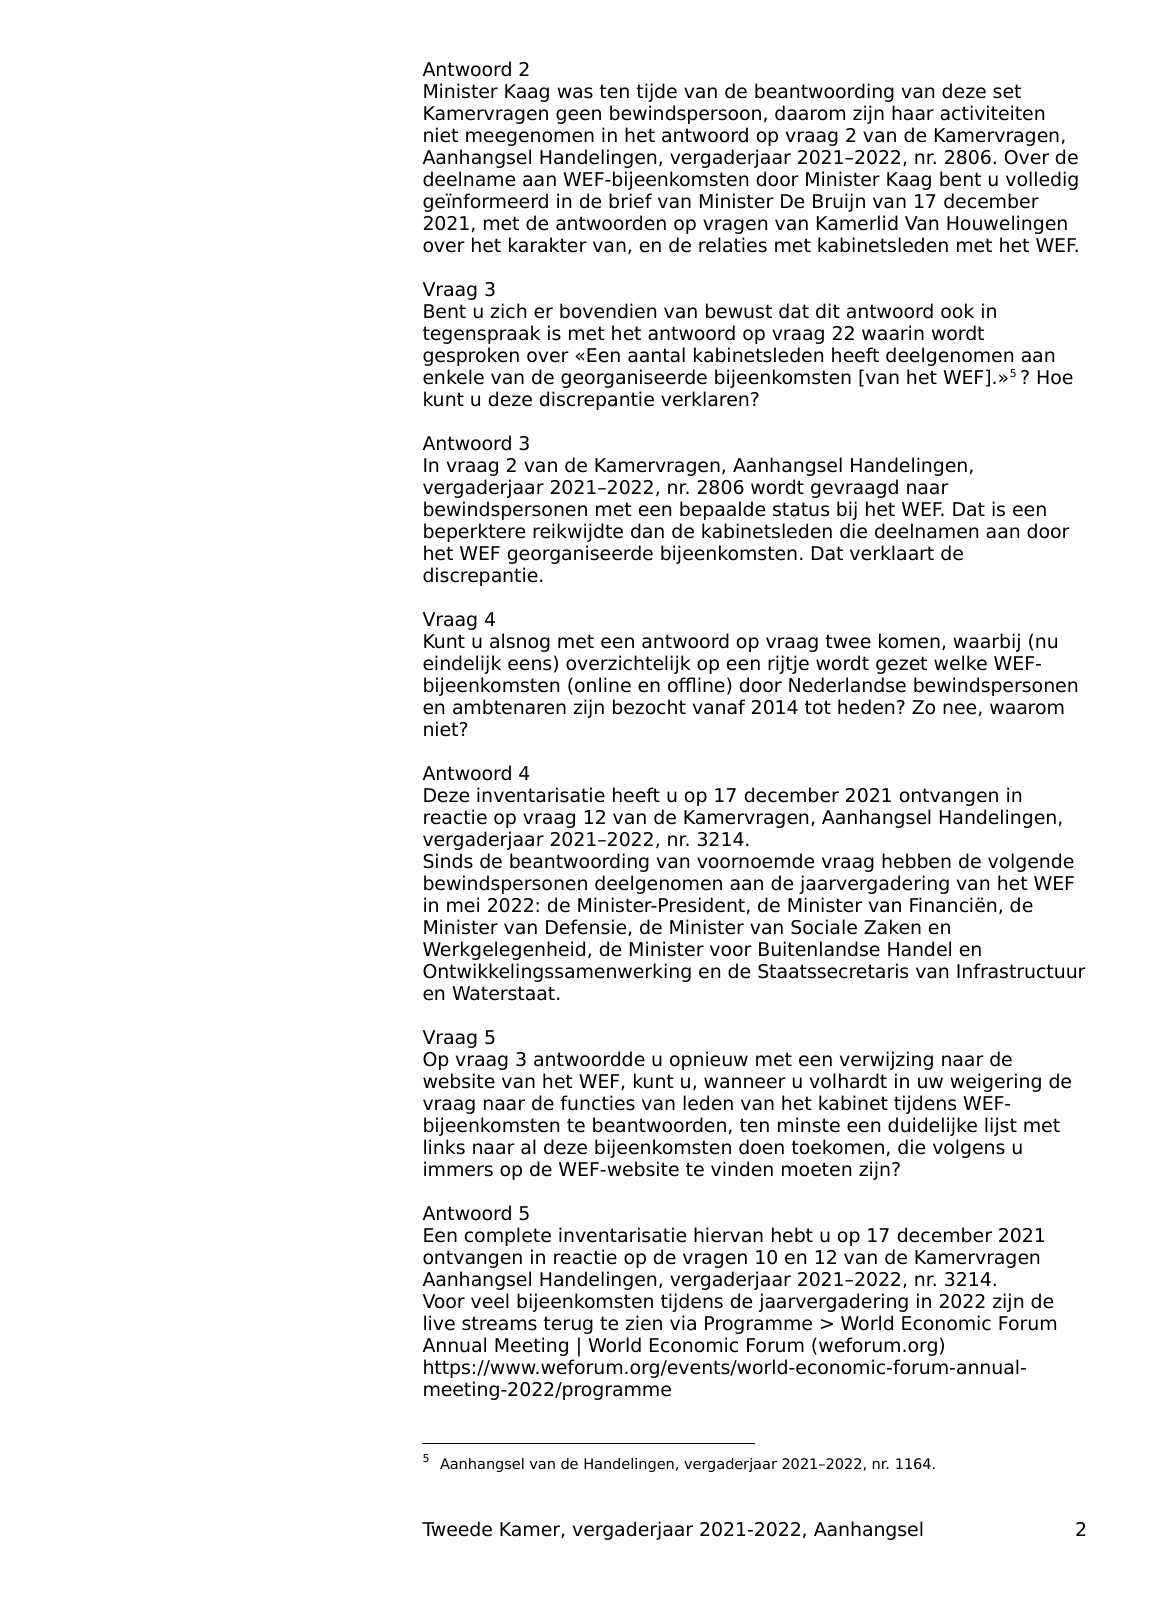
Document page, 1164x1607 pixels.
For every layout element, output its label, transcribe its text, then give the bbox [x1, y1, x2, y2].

text Kunt u alsnog met een antwoord op vraag twee komen, waarbij (nu eindelijk eens) overzichtelijk op een rijtje wordt gezet welke WEF-bijeenkomsten (online en offline) door Nederlandse bewindspersonen en ambtenaren zijn bezocht vanaf 2014 tot heden? Zo nee, waarom niet? [422, 631, 1087, 741]
text Antwoord 2 [422, 59, 1087, 81]
text Antwoord 5 [422, 1203, 1087, 1225]
text Antwoord 3 [422, 433, 1087, 455]
text Op vraag 3 antwoordde u opnieuw met een verwijzing naar de website van het WEF, kunt u, wanneer u volhardt in uw weigering de vraag naar de functies van leden van het kabinet tijdens WEF-bijeenkomsten te beantwoorden, ten minste een duidelijke lijst met links naar al deze bijeenkomsten doen toekomen, die volgens u immers op de WEF-website te vinden moeten zijn? [422, 1049, 1087, 1181]
text Vraag 4 [422, 609, 1087, 631]
text Sinds de beantwoording van voornoemde vraag hebben de volgende bewindspersonen deelgenomen aan de jaarvergadering van het WEF in mei 2022: de Minister-President, de Minister van Financiën, de Minister van Defensie, de Minister van Sociale Zaken en Werkgelegenheid, de Minister voor Buitenlandse Handel en Ontwikkelingssamenwerking en de Staatssecretaris van Infrastructuur en Waterstaat. [422, 851, 1087, 1005]
text Vraag 5 [422, 1027, 1087, 1049]
text Bent u zich er bovendien van bewust dat dit antwoord ook in tegenspraak is met het antwoord op vraag 22 waarin wordt gesproken over «Een aantal kabinetsleden heeft deelgenomen aan enkele van de georganiseerde bijeenkomsten [van het WEF].»? Hoe kunt u deze discrepantie verklaren? [422, 301, 1087, 411]
text In vraag 2 van de Kamervragen, Aanhangsel Handelingen, vergaderjaar 2021–2022, nr. 2806 wordt gevraagd naar bewindspersonen met een bepaalde status bij het WEF. Dat is een beperktere reikwijdte dan de kabinetsleden die deelnamen aan door het WEF georganiseerde bijeenkomsten. Dat verklaart de discrepantie. [422, 455, 1087, 587]
text Aanhangsel van de Handelingen, vergaderjaar 2021–2022, nr. 1164. [422, 1452, 1087, 1474]
text https://www.weforum.org/events/world-economic-forum-annual-meeting-2022/programme [422, 1357, 1087, 1401]
text Een complete inventarisatie hiervan hebt u op 17 december 2021 ontvangen in reactie op de vragen 10 en 12 van de Kamervragen Aanhangsel Handelingen, vergaderjaar 2021–2022, nr. 3214. [422, 1225, 1087, 1291]
text Antwoord 4 [422, 763, 1087, 785]
text Minister Kaag was ten tijde van de beantwoording van deze set Kamervragen geen bewindspersoon, daarom zijn haar activiteiten niet meegenomen in het antwoord op vraag 2 van de Kamervragen, Aanhangsel Handelingen, vergaderjaar 2021–2022, nr. 2806. Over de deelname aan WEF-bijeenkomsten door Minister Kaag bent u volledig geïnformeerd in de brief van Minister De Bruijn van 17 december 2021, met de antwoorden op vragen van Kamerlid Van Houwelingen over het karakter van, en de relaties met kabinetsleden met het WEF. [422, 81, 1087, 257]
text Voor veel bijeenkomsten tijdens de jaarvergadering in 2022 zijn de live streams terug te zien via Programme > World Economic Forum Annual Meeting | World Economic Forum (weforum.org) [422, 1291, 1087, 1357]
text Vraag 3 [422, 279, 1087, 301]
text Deze inventarisatie heeft u op 17 december 2021 ontvangen in reactie op vraag 12 van de Kamervragen, Aanhangsel Handelingen, vergaderjaar 2021–2022, nr. 3214. [422, 785, 1087, 851]
